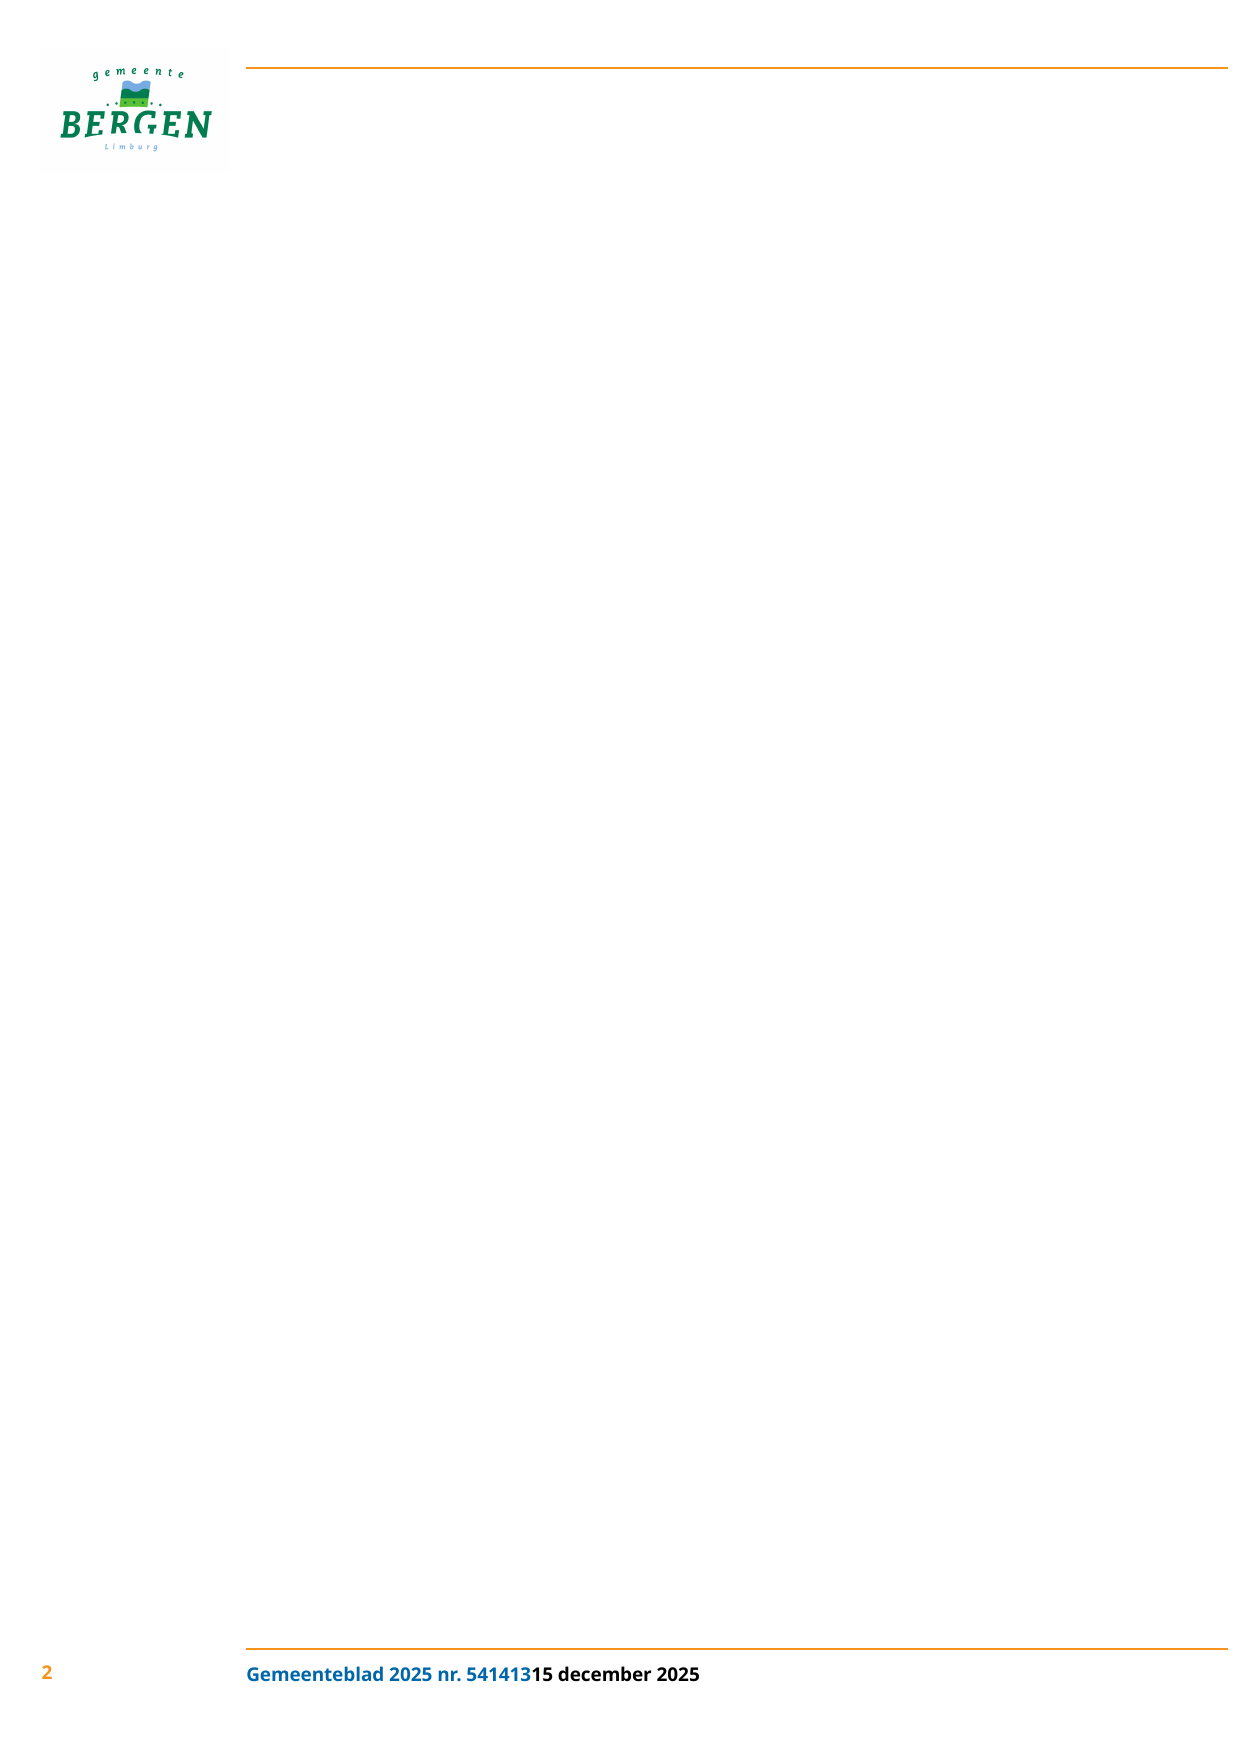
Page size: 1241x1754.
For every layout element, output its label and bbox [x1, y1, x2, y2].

picture [41, 47, 231, 172]
